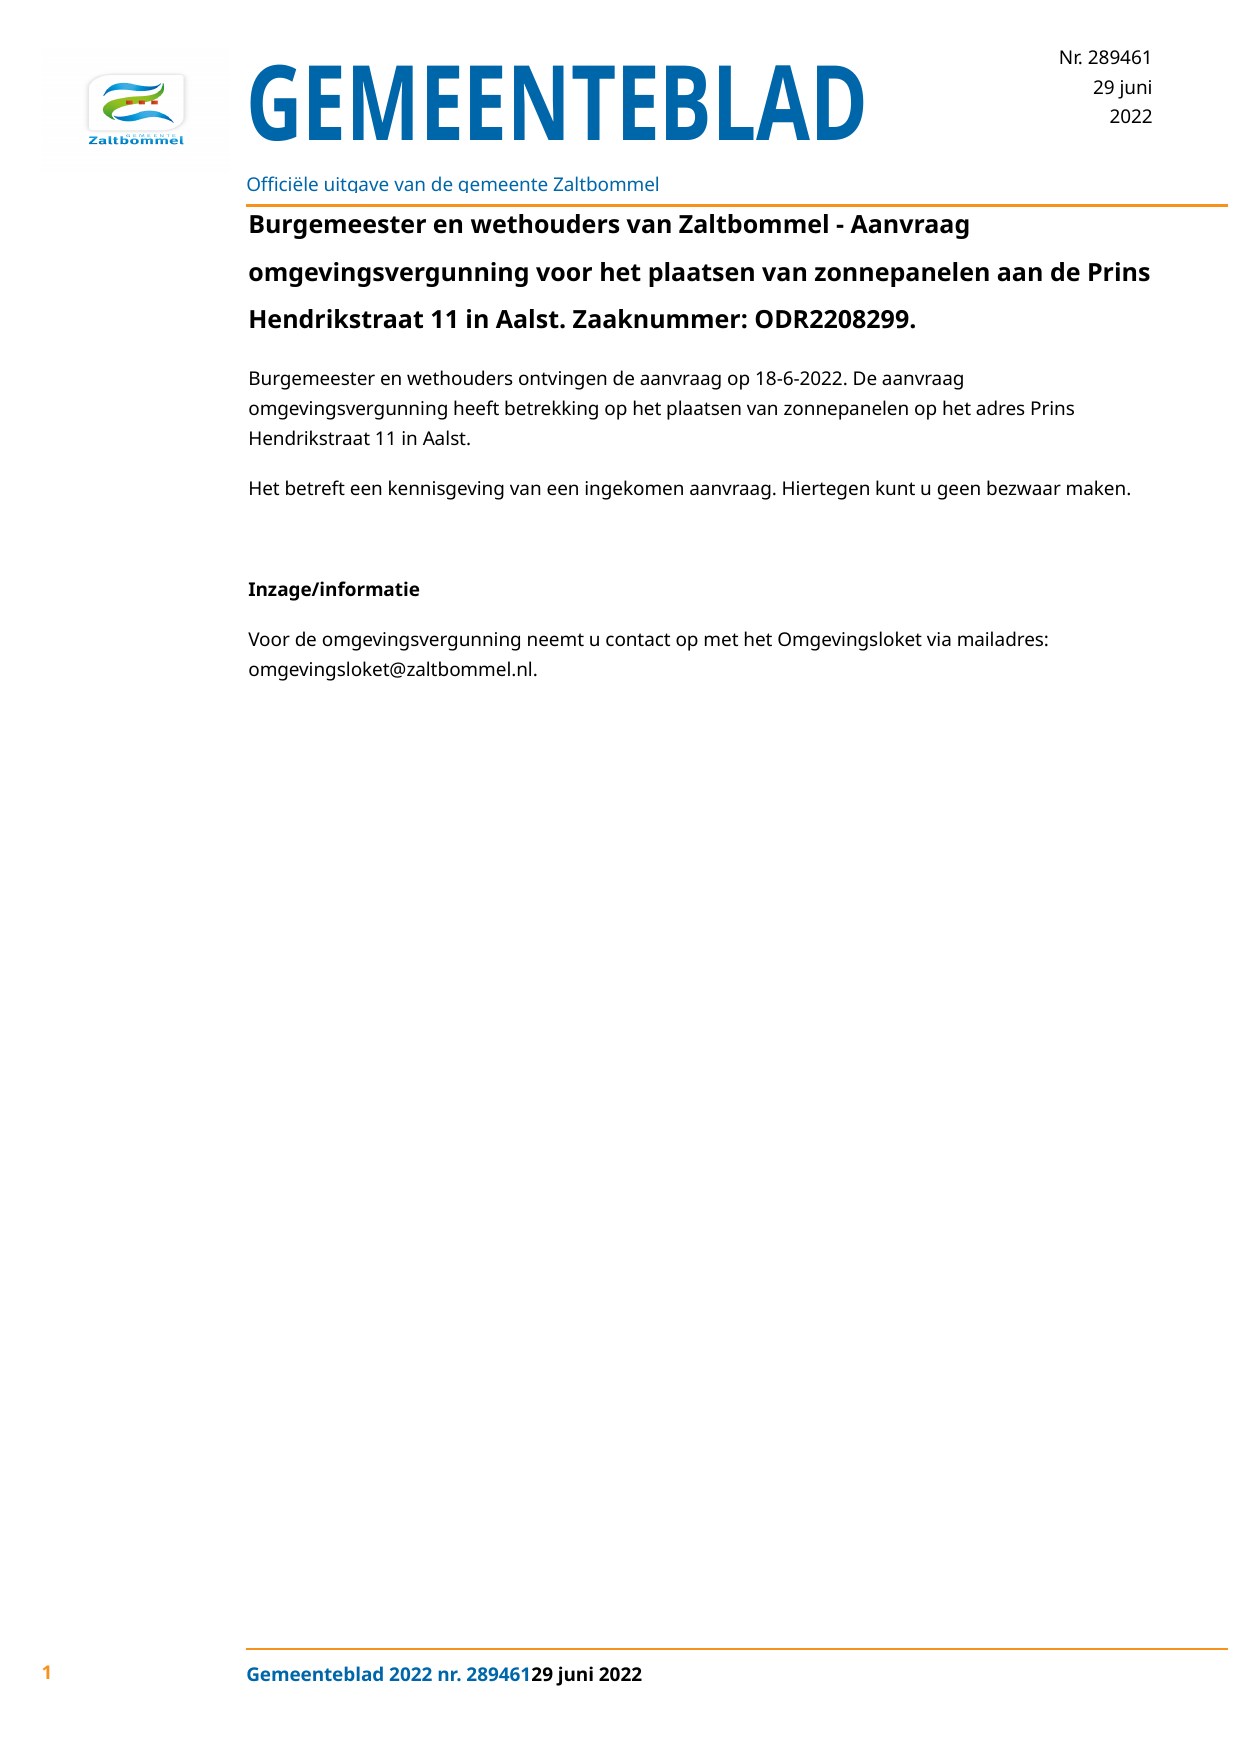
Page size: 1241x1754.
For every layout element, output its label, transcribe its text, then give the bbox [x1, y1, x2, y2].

picture [41, 47, 231, 172]
text Burgemeester en wethouders van Zaltbommel - Aanvraag omgevingsvergunning voor het plaatsen van zonnepanelen aan de Prins Hendrikstraat 11 in Aalst. Zaaknummer: ODR2208299. [248, 207, 1152, 336]
text Inzage/informatie [248, 576, 1152, 602]
text Het betreft een kennisgeving van een ingekomen aanvraag. Hiertegen kunt u geen bezwaar maken. [248, 475, 1152, 501]
text Voor de omgevingsvergunning neemt u contact op met het Omgevingsloket via mailadres: omgevingsloket@zaltbommel.nl. [248, 626, 1152, 682]
text Burgemeester en wethouders ontvingen de aanvraag op 18-6-2022. De aanvraag omgevingsvergunning heeft betrekking op het plaatsen van zonnepanelen op het adres Prins Hendrikstraat 11 in Aalst. [248, 366, 1152, 450]
